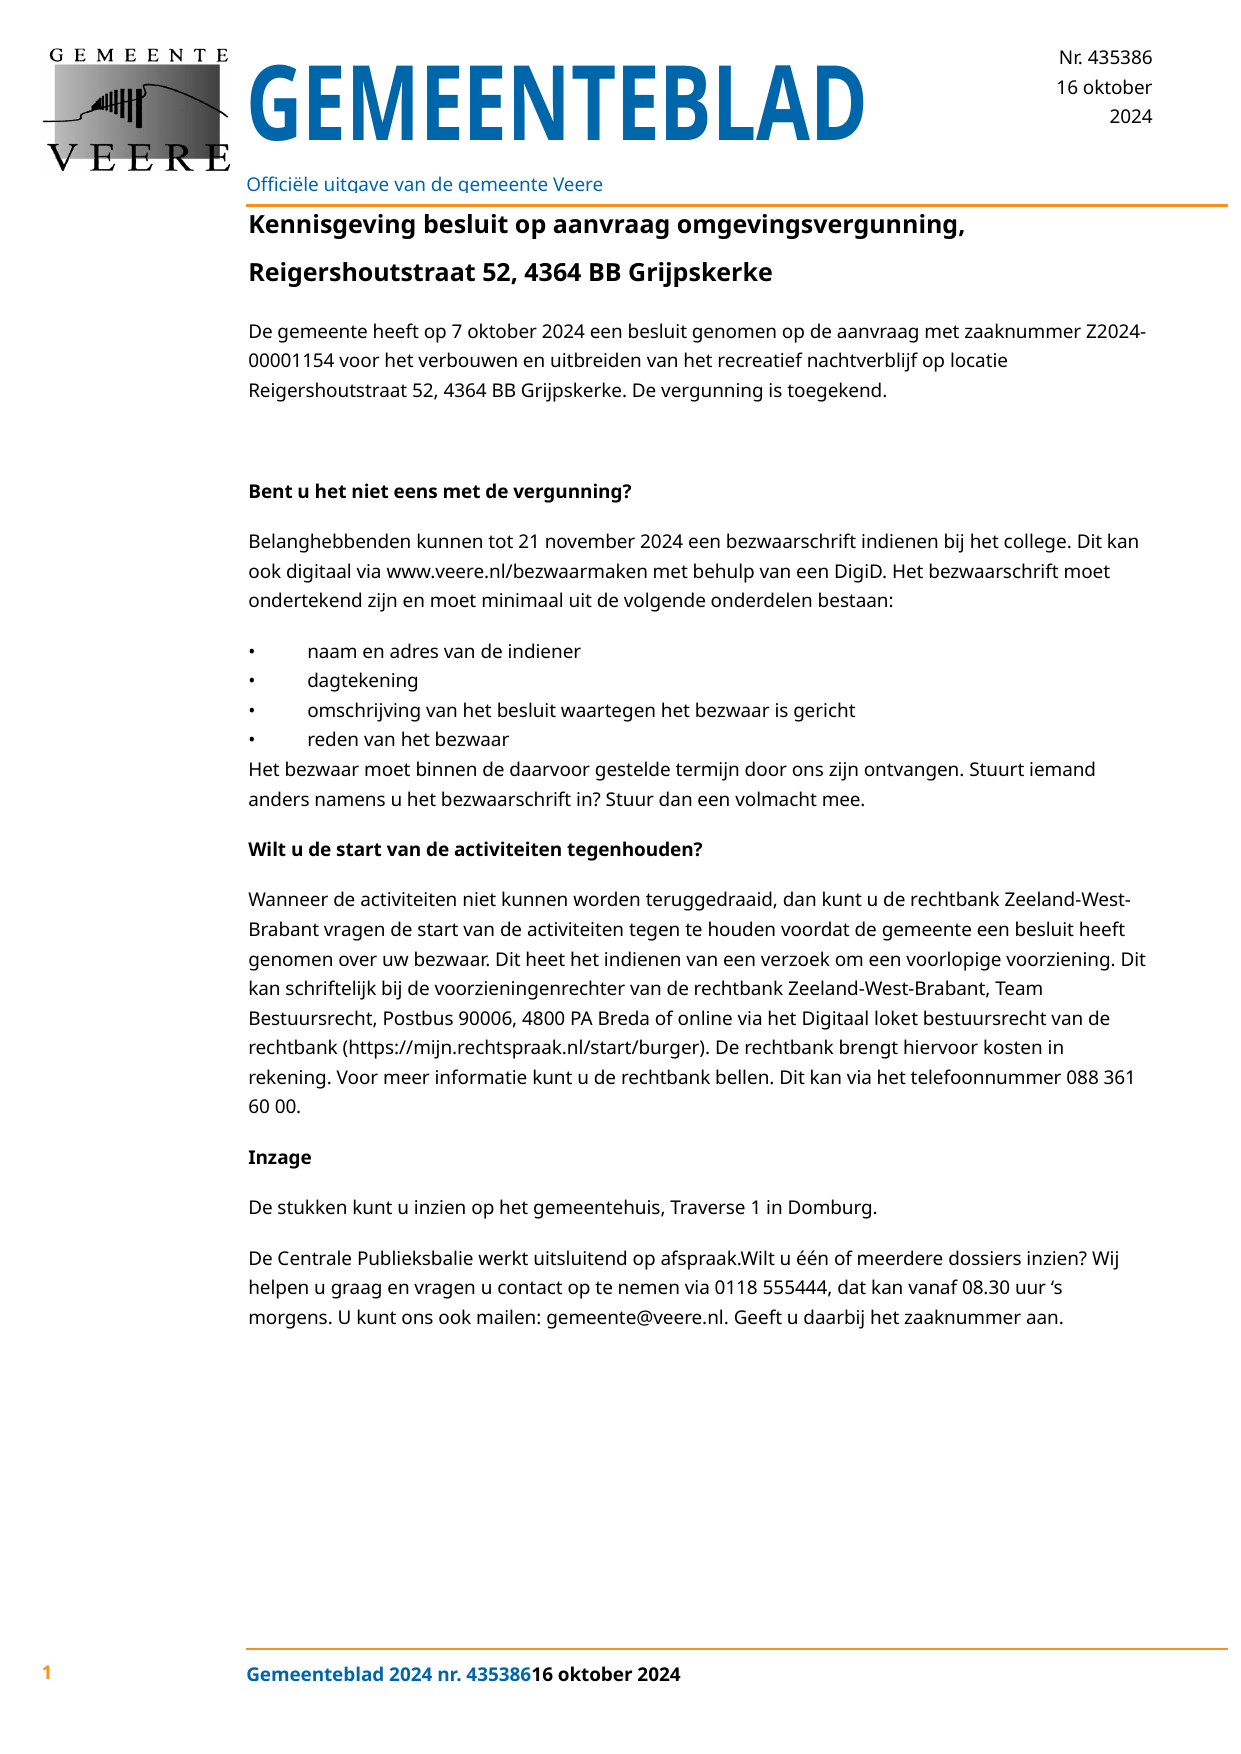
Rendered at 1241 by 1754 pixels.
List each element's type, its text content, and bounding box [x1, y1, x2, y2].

text De stukken kunt u inzien op het gemeentehuis, Traverse 1 in Domburg. [248, 1194, 1152, 1220]
text Het bezwaar moet binnen de daarvoor gestelde termijn door ons zijn ontvangen. Stuurt iemand anders namens u het bezwaarschrift in? Stuur dan een volmacht mee. [248, 756, 1152, 812]
list reden van het bezwaar [248, 727, 1152, 752]
text Belanghebbenden kunnen tot 21 november 2024 een bezwaarschrift indienen bij het college. Dit kan ook digitaal via www.veere.nl/bezwaarmaken met behulp van een DigiD. Het bezwaarschrift moet ondertekend zijn en moet minimaal uit de volgende onderdelen bestaan: [248, 528, 1152, 613]
text De gemeente heeft op 7 oktober 2024 een besluit genomen op de aanvraag met zaaknummer Z2024-00001154 voor het verbouwen en uitbreiden van het recreatief nachtverblijf op locatie Reigershoutstraat 52, 4364 BB Grijpskerke. De vergunning is toegekend. [248, 318, 1152, 403]
text Bent u het niet eens met de vergunning? [248, 478, 1152, 504]
list naam en adres van de indiener [248, 638, 1152, 664]
text Kennisgeving besluit op aanvraag omgevingsvergunning, Reigershoutstraat 52, 4364 BB Grijpskerke [248, 207, 1152, 288]
text Wilt u de start van de activiteiten tegenhouden? [248, 836, 1152, 862]
text Inzage [248, 1144, 1152, 1170]
text Wanneer de activiteiten niet kunnen worden teruggedraaid, dan kunt u de rechtbank Zeeland-West-Brabant vragen de start van de activiteiten tegen te houden voordat de gemeente een besluit heeft genomen over uw bezwaar. Dit heet het indienen van een verzoek om een voorlopige voorziening. Dit kan schriftelijk bij de voorzieningenrechter van de rechtbank Zeeland-West-Brabant, Team Bestuursrecht, Postbus 90006, 4800 PA Breda of online via het Digitaal loket bestuursrecht van de rechtbank (https://mijn.rechtspraak.nl/start/burger). De rechtbank brengt hiervoor kosten in rekening. Voor meer informatie kunt u de rechtbank bellen. Dit kan via het telefoonnummer 088 361 60 00. [248, 887, 1152, 1119]
picture [41, 47, 231, 172]
list omschrijving van het besluit waartegen het bezwaar is gericht [248, 697, 1152, 723]
list dagtekening [248, 667, 1152, 693]
text De Centrale Publieksbalie werkt uitsluitend op afspraak.Wilt u één of meerdere dossiers inzien? Wij helpen u graag en vragen u contact op te nemen via 0118 555444, dat kan vanaf 08.30 uur ‘s morgens. U kunt ons ook mailen: gemeente@veere.nl. Geeft u daarbij het zaaknummer aan. [248, 1245, 1152, 1330]
